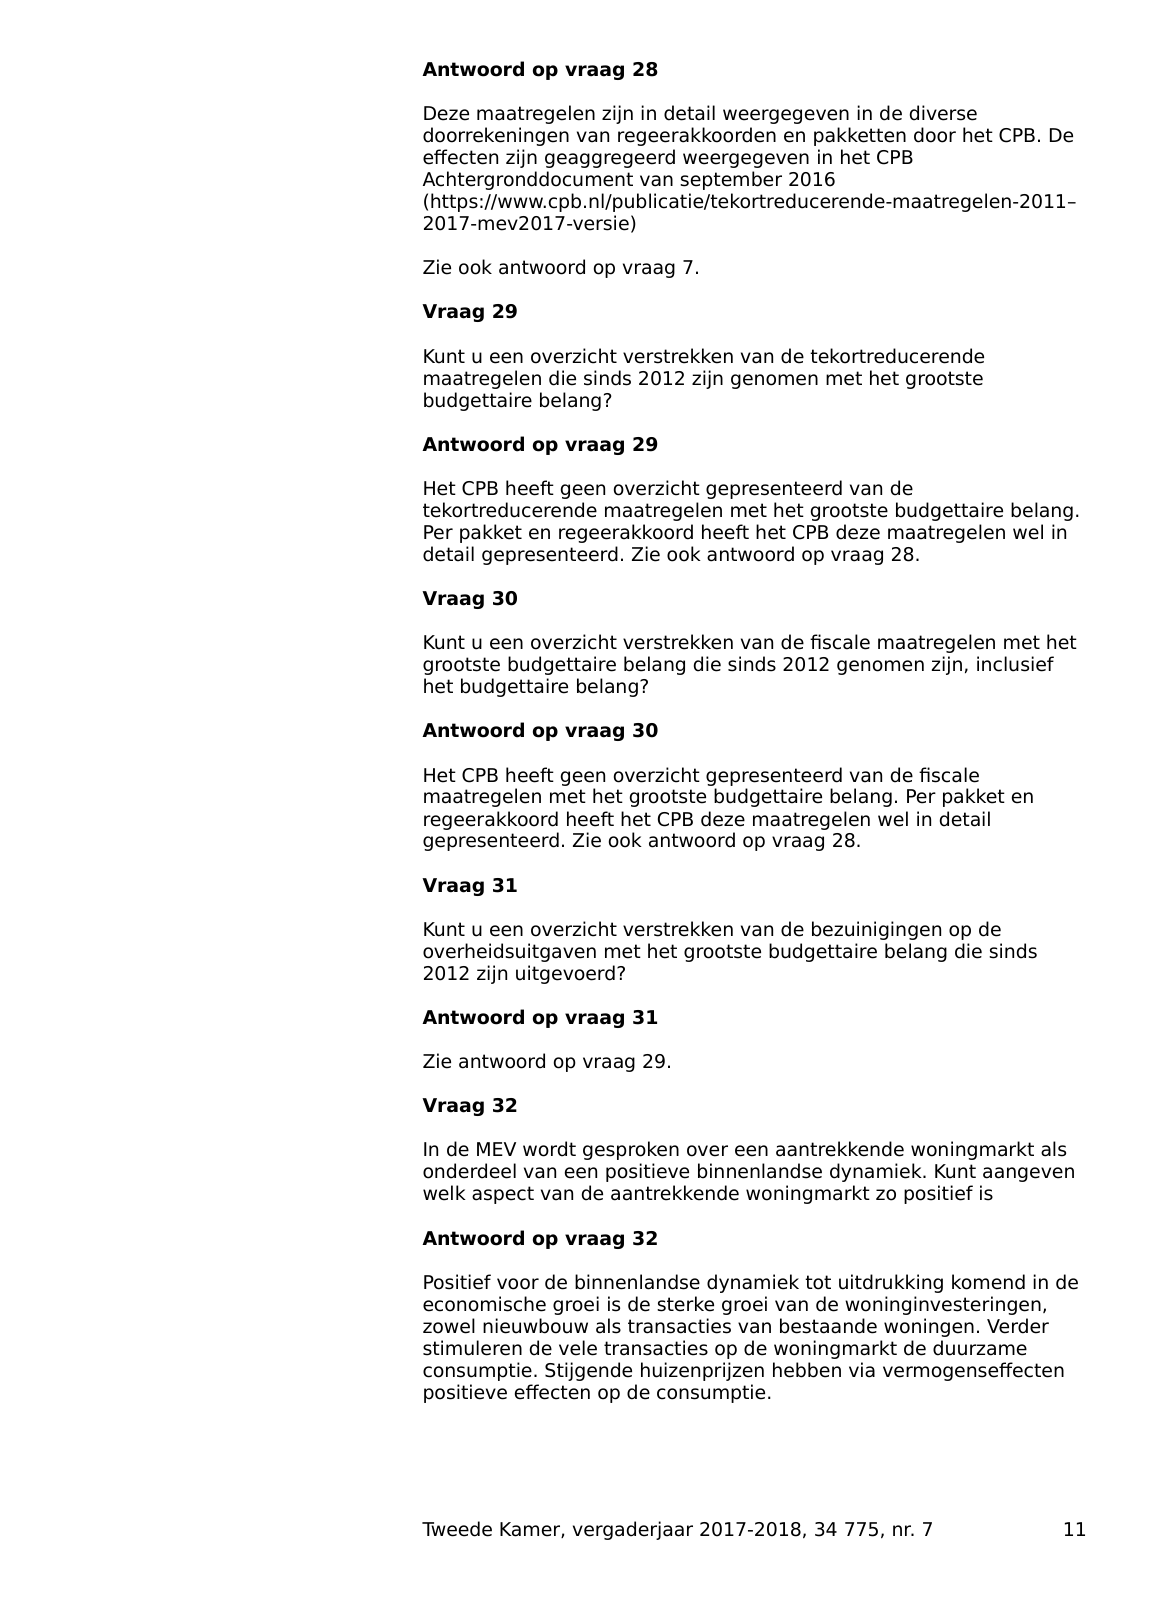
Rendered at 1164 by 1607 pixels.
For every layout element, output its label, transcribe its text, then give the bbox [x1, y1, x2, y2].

subtitle Antwoord op vraag 31 [422, 1007, 1087, 1029]
subtitle Vraag 32 [422, 1095, 1087, 1117]
text Kunt u een overzicht verstrekken van de bezuinigingen op de overheidsuitgaven met het grootste budgettaire belang die sinds 2012 zijn uitgevoerd? [422, 919, 1087, 985]
subtitle Antwoord op vraag 30 [422, 720, 1087, 742]
subtitle Vraag 30 [422, 588, 1087, 610]
subtitle Antwoord op vraag 32 [422, 1227, 1087, 1249]
text Positief voor de binnenlandse dynamiek tot uitdrukking komend in de economische groei is de sterke groei van de woninginvesteringen, zowel nieuwbouw als transacties van bestaande woningen. Verder stimuleren de vele transacties op de woningmarkt de duurzame consumptie. Stijgende huizenprijzen hebben via vermogenseffecten positieve effecten op de consumptie. [422, 1272, 1087, 1403]
subtitle Vraag 31 [422, 874, 1087, 897]
text Deze maatregelen zijn in detail weergegeven in de diverse doorrekeningen van regeerakkoorden en pakketten door het CPB. De effecten zijn geaggregeerd weergegeven in het CPB Achtergronddocument van september 2016 (https://www.cpb.nl/publicatie/tekortreducerende-maatregelen-2011–2017-mev2017-versie) [422, 103, 1087, 235]
text Kunt u een overzicht verstrekken van de fiscale maatregelen met het grootste budgettaire belang die sinds 2012 genomen zijn, inclusief het budgettaire belang? [422, 632, 1087, 698]
subtitle Vraag 29 [422, 301, 1087, 323]
text In de MEV wordt gesproken over een aantrekkende woningmarkt als onderdeel van een positieve binnenlandse dynamiek. Kunt aangeven welk aspect van de aantrekkende woningmarkt zo positief is [422, 1139, 1087, 1205]
text Het CPB heeft geen overzicht gepresenteerd van de fiscale maatregelen met het grootste budgettaire belang. Per pakket en regeerakkoord heeft het CPB deze maatregelen wel in detail gepresenteerd. Zie ook antwoord op vraag 28. [422, 764, 1087, 852]
text Het CPB heeft geen overzicht gepresenteerd van de tekortreducerende maatregelen met het grootste budgettaire belang. Per pakket en regeerakkoord heeft het CPB deze maatregelen wel in detail gepresenteerd. Zie ook antwoord op vraag 28. [422, 478, 1087, 566]
text Kunt u een overzicht verstrekken van de tekortreducerende maatregelen die sinds 2012 zijn genomen met het grootste budgettaire belang? [422, 346, 1087, 412]
text Zie antwoord op vraag 29. [422, 1051, 1087, 1073]
subtitle Antwoord op vraag 28 [422, 59, 1087, 81]
subtitle Antwoord op vraag 29 [422, 434, 1087, 456]
text Zie ook antwoord op vraag 7. [422, 257, 1087, 279]
